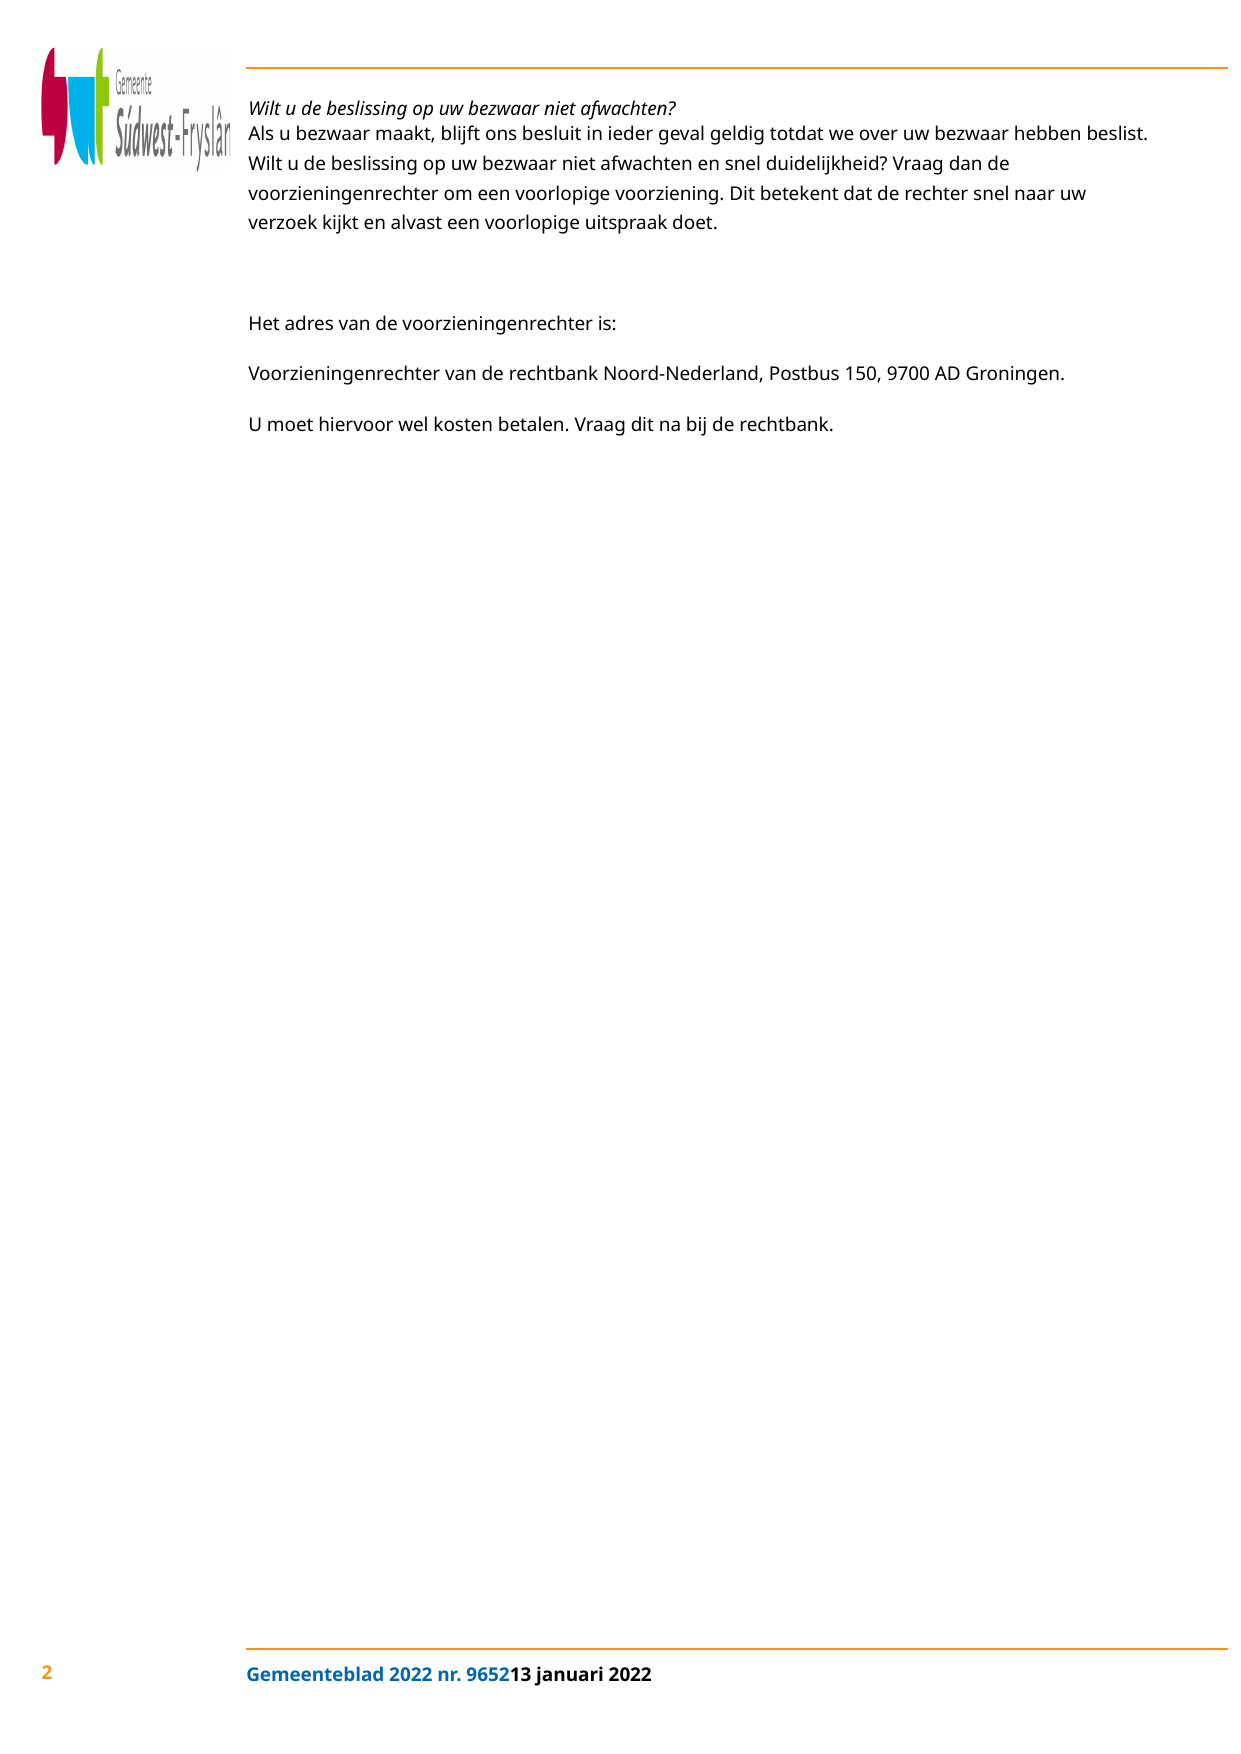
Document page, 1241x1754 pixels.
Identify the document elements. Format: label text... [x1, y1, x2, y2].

text Als u bezwaar maakt, blijft ons besluit in ieder geval geldig totdat we over uw bezwaar hebben beslist. Wilt u de beslissing op uw bezwaar niet afwachten en snel duidelijkheid? Vraag dan de voorzieningenrechter om een voorlopige voorziening. Dit betekent dat de rechter snel naar uw verzoek kijkt en alvast een voorlopige uitspraak doet. [248, 121, 1152, 235]
text Voorzieningenrechter van de rechtbank Noord-Nederland, Postbus 150, 9700 AD Groningen. [248, 361, 1152, 386]
text Wilt u de beslissing op uw bezwaar niet afwachten? [248, 95, 1152, 121]
text U moet hiervoor wel kosten betalen. Vraag dit na bij de rechtbank. [248, 411, 1152, 437]
picture [41, 47, 231, 172]
text Het adres van de voorzieningenrechter is: [248, 310, 1152, 336]
